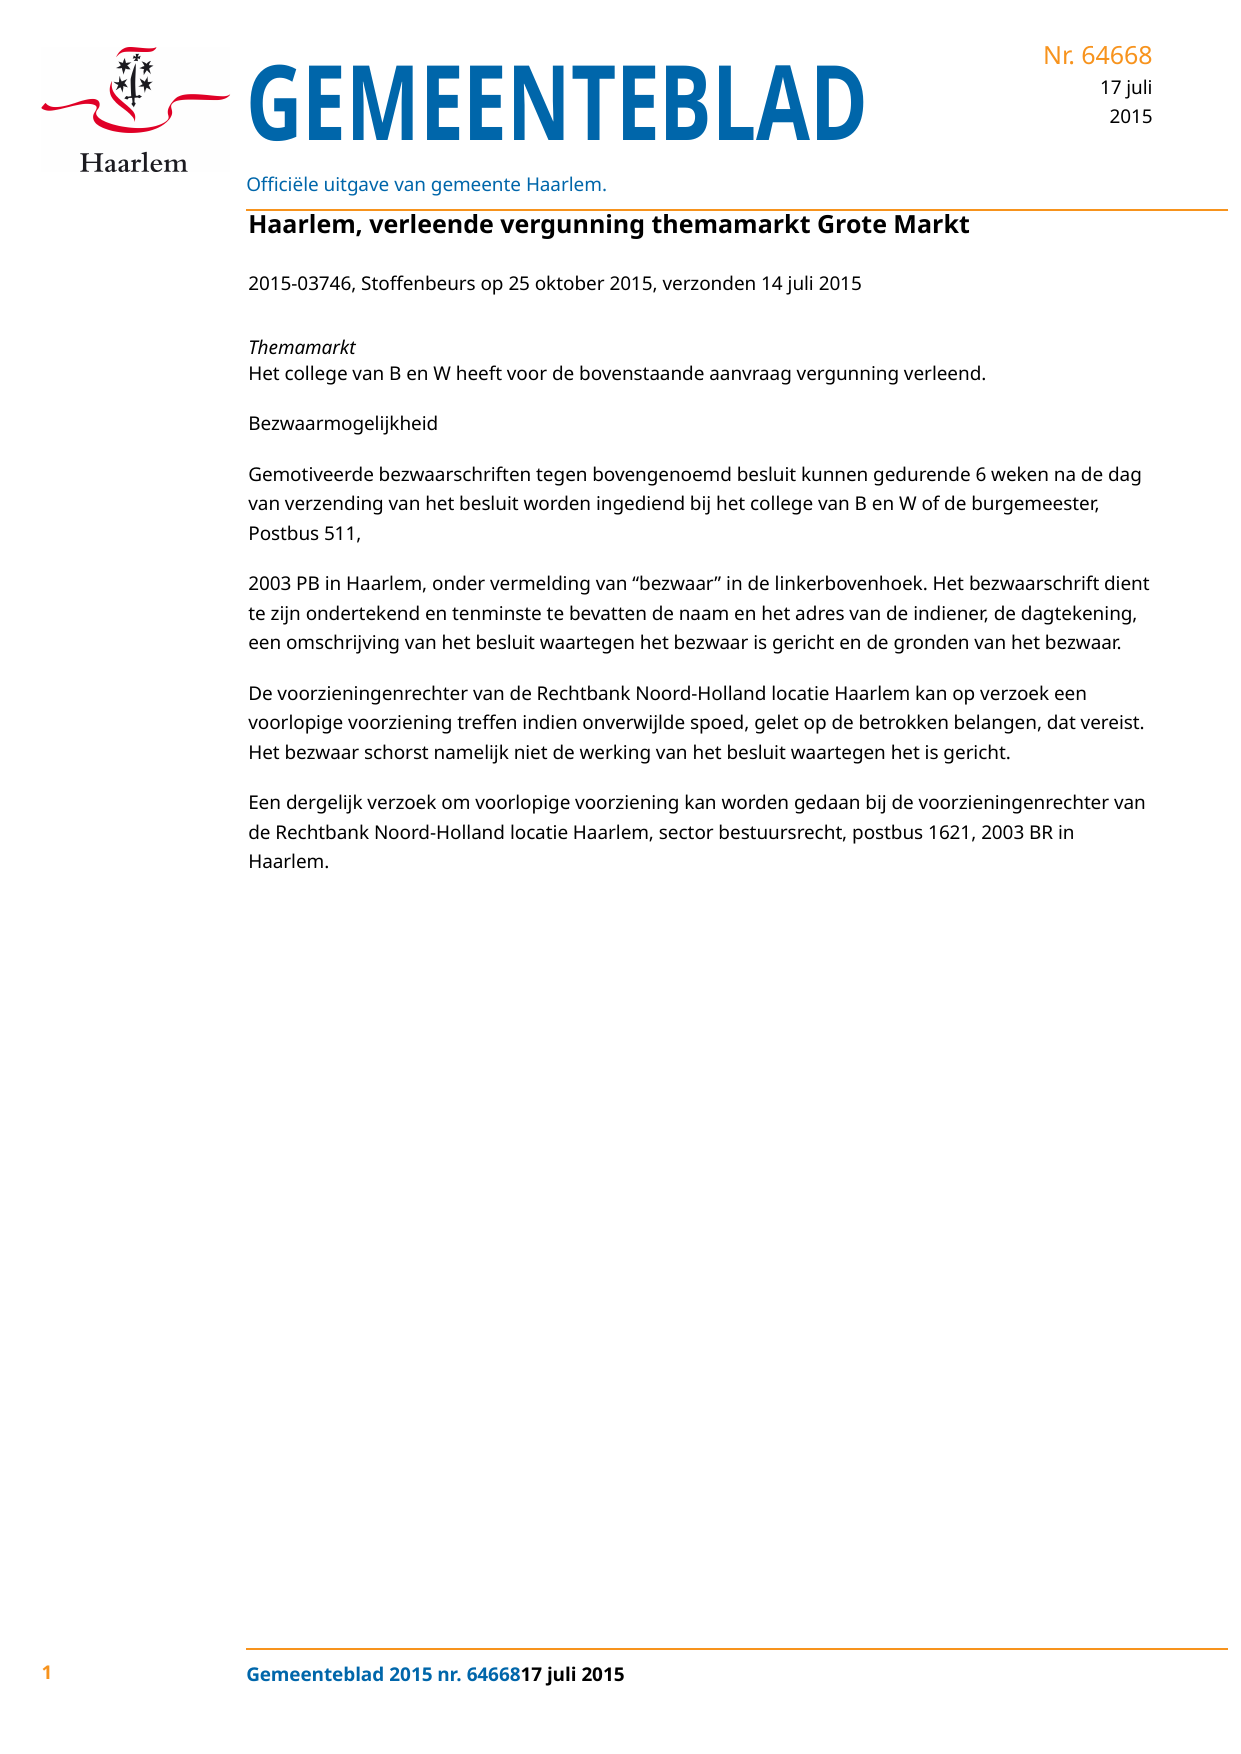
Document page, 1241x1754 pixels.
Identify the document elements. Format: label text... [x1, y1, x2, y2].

text Een dergelijk verzoek om voorlopige voorziening kan worden gedaan bij de voorzieningenrechter van de Rechtbank Noord-Holland locatie Haarlem, sector bestuursrecht, postbus 1621, 2003 BR in Haarlem. [248, 789, 1152, 874]
text Haarlem, verleende vergunning themamarkt Grote Markt [248, 211, 1152, 241]
text Bezwaarmogelijkheid [248, 410, 1152, 436]
picture [41, 47, 231, 172]
text Gemotiveerde bezwaarschriften tegen bovengenoemd besluit kunnen gedurende 6 weken na de dag van verzending van het besluit worden ingediend bij het college van B en W of de burgemeester, Postbus 511, [248, 461, 1152, 546]
text De voorzieningenrechter van de Rechtbank Noord-Holland locatie Haarlem kan op verzoek een voorlopige voorziening treffen indien onverwijlde spoed, gelet op de betrokken belangen, dat vereist. Het bezwaar schorst namelijk niet de werking van het besluit waartegen het is gericht. [248, 680, 1152, 765]
text 2003 PB in Haarlem, onder vermelding van “bezwaar” in de linkerbovenhoek. Het bezwaarschrift dient te zijn ondertekend en tenminste te bevatten de naam en het adres van de indiener, de dagtekening, een omschrijving van het besluit waartegen het bezwaar is gericht en de gronden van het bezwaar. [248, 570, 1152, 655]
text Themamarkt [248, 334, 1152, 360]
text Het college van B en W heeft voor de bovenstaande aanvraag vergunning verleend. [248, 360, 1152, 386]
text 2015-03746, Stoffenbeurs op 25 oktober 2015, verzonden 14 juli 2015 [248, 270, 1152, 296]
